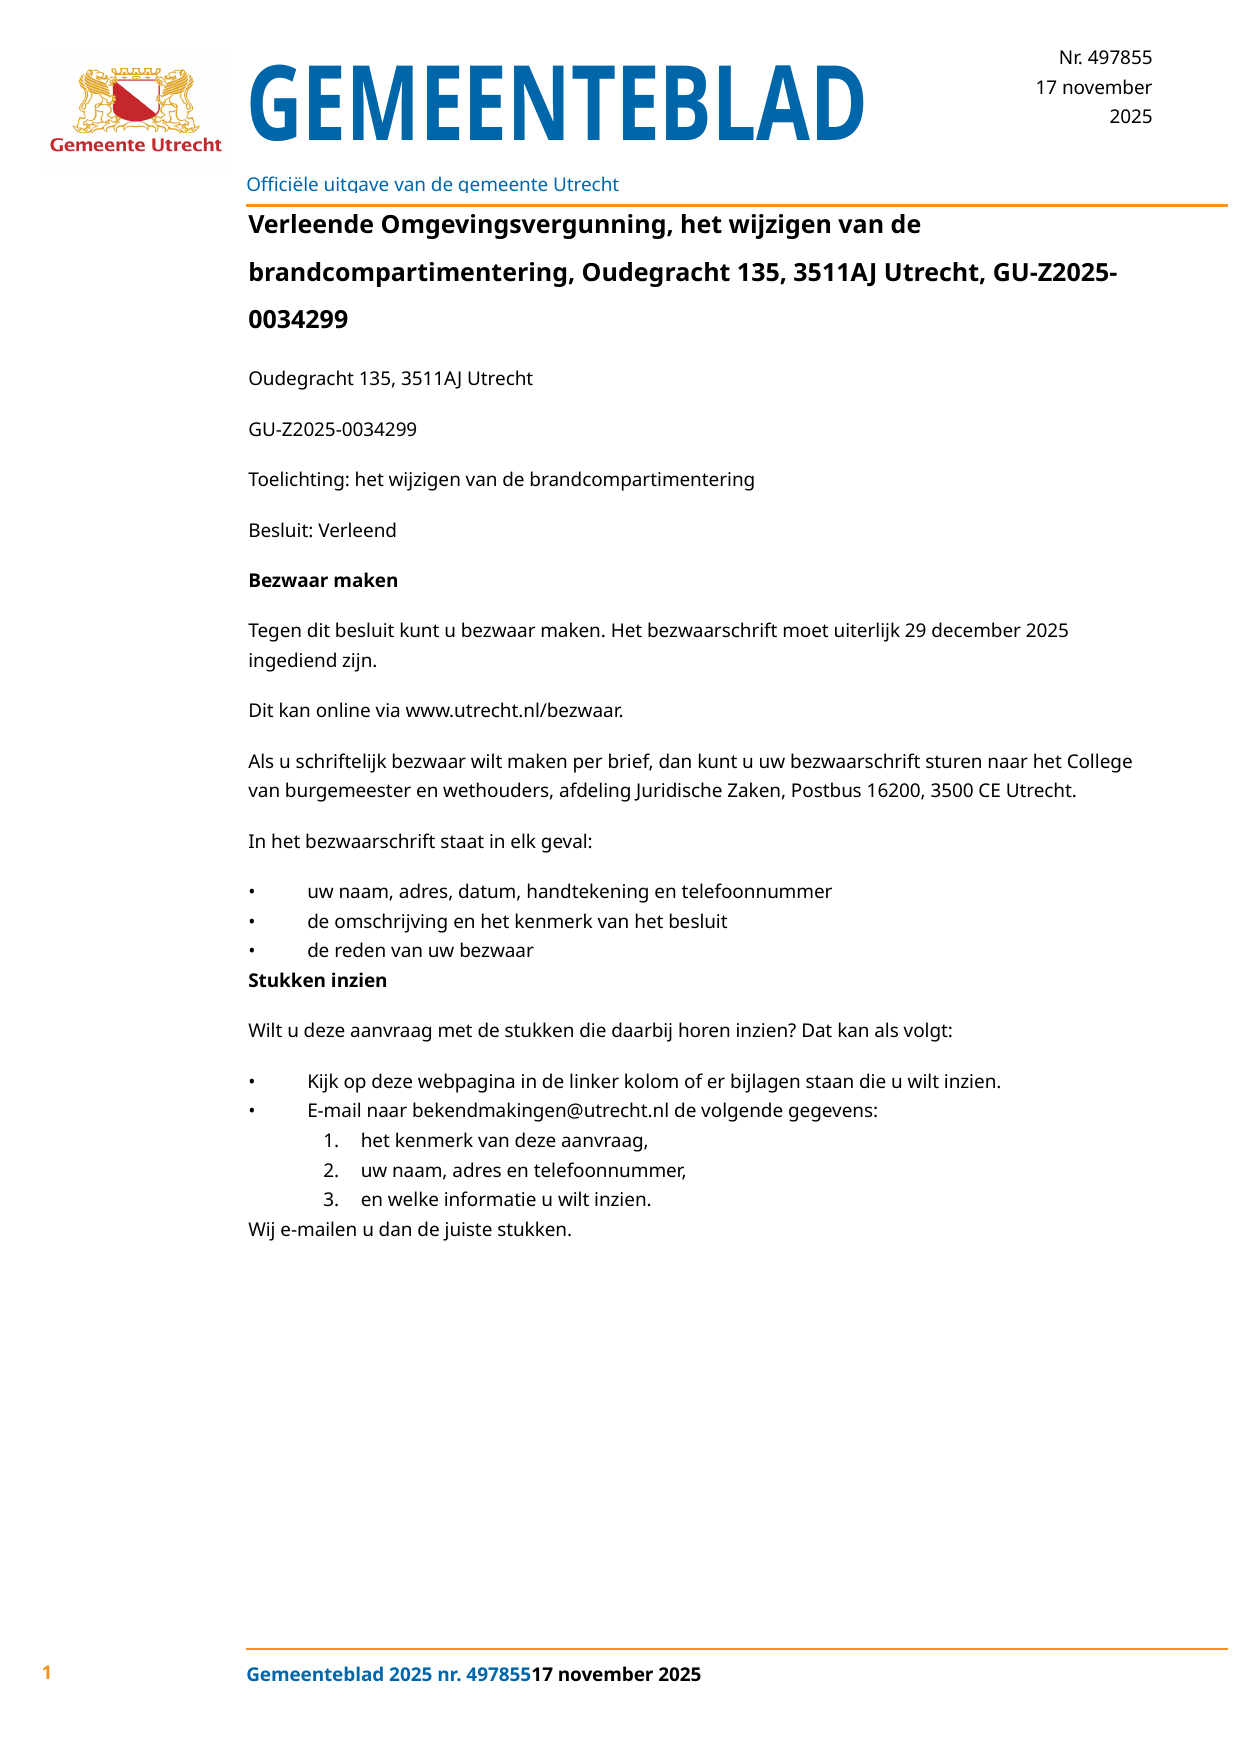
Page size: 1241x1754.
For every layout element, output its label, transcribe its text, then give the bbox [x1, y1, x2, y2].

list de omschrijving en het kenmerk van het besluit [248, 908, 1152, 934]
text Wilt u deze aanvraag met de stukken die daarbij horen inzien? Dat kan als volgt: [248, 1018, 1152, 1043]
text Als u schriftelijk bezwaar wilt maken per brief, dan kunt u uw bezwaarschrift sturen naar het College van burgemeester en wethouders, afdeling Juridische Zaken, Postbus 16200, 3500 CE Utrecht. [248, 748, 1152, 803]
list E-mail naar bekendmakingen@utrecht.nl de volgende gegevens: [248, 1098, 1152, 1123]
list en welke informatie u wilt inzien. [323, 1186, 1152, 1212]
list uw naam, adres, datum, handtekening en telefoonnummer [248, 878, 1152, 904]
list Kijk op deze webpagina in de linker kolom of er bijlagen staan die u wilt inzien. [248, 1068, 1152, 1094]
text Toelichting: het wijzigen van de brandcompartimentering [248, 466, 1152, 492]
text Dit kan online via www.utrecht.nl/bezwaar. [248, 698, 1152, 723]
text Tegen dit besluit kunt u bezwaar maken. Het bezwaarschrift moet uiterlijk 29 december 2025 ingediend zijn. [248, 618, 1152, 673]
text Oudegracht 135, 3511AJ Utrecht [248, 366, 1152, 391]
text In het bezwaarschrift staat in elk geval: [248, 828, 1152, 854]
list uw naam, adres en telefoonnummer, [323, 1157, 1152, 1182]
text GU-Z2025-0034299 [248, 416, 1152, 442]
text Besluit: Verleend [248, 517, 1152, 542]
picture [41, 47, 231, 172]
list het kenmerk van deze aanvraag, [323, 1127, 1152, 1153]
text Wij e-mailen u dan de juiste stukken. [248, 1216, 1152, 1242]
text Stukken inzien [248, 967, 1152, 993]
text Verleende Omgevingsvergunning, het wijzigen van de brandcompartimentering, Oudegracht 135, 3511AJ Utrecht, GU-Z2025-0034299 [248, 207, 1152, 336]
text Bezwaar maken [248, 567, 1152, 593]
list de reden van uw bezwaar [248, 938, 1152, 963]
